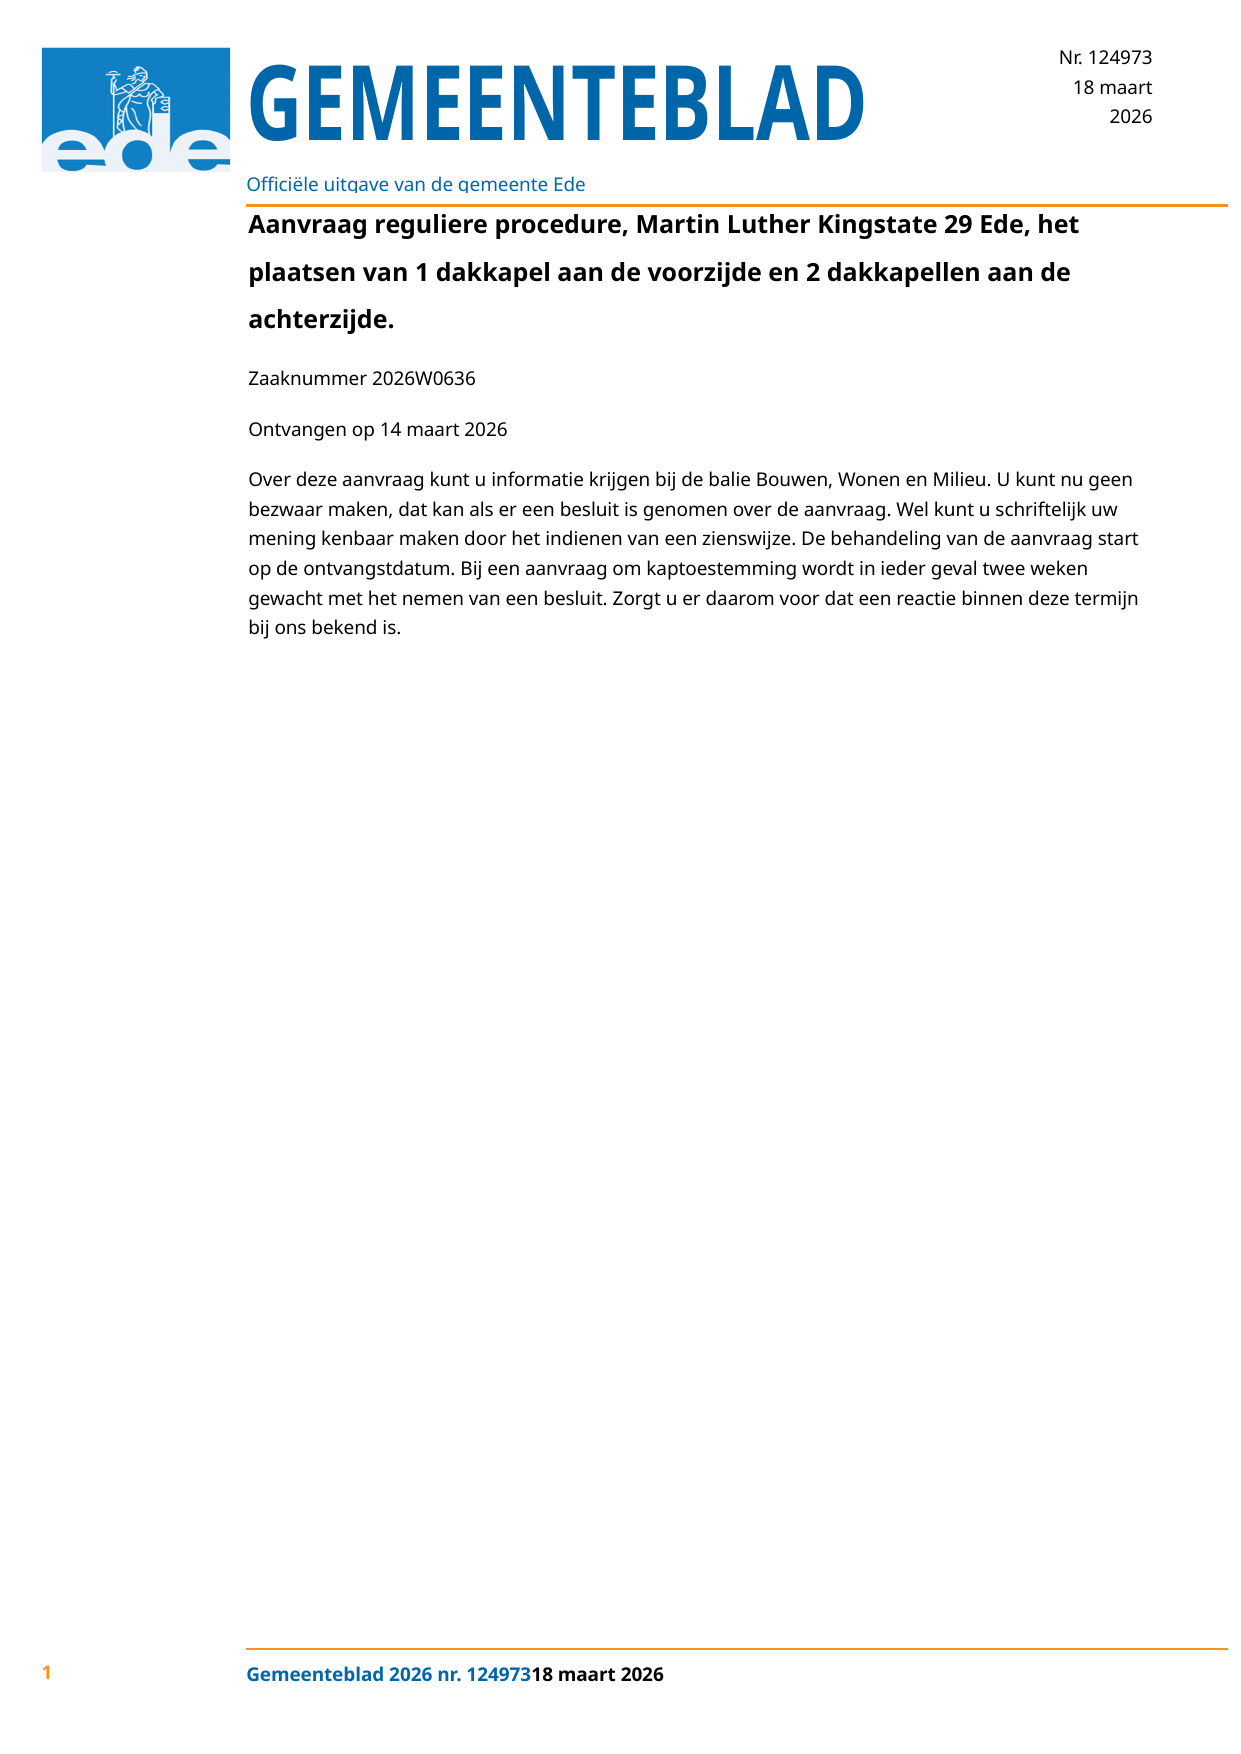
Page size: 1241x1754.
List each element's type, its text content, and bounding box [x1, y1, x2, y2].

text Over deze aanvraag kunt u informatie krijgen bij de balie Bouwen, Wonen en Milieu. U kunt nu geen bezwaar maken, dat kan als er een besluit is genomen over de aanvraag. Wel kunt u schriftelijk uw mening kenbaar maken door het indienen van een zienswijze. De behandeling van de aanvraag start op de ontvangstdatum. Bij een aanvraag om kaptoestemming wordt in ieder geval twee weken gewacht met het nemen van een besluit. Zorgt u er daarom voor dat een reactie binnen deze termijn bij ons bekend is. [248, 466, 1152, 640]
text Aanvraag reguliere procedure, Martin Luther Kingstate 29 Ede, het plaatsen van 1 dakkapel aan de voorzijde en 2 dakkapellen aan de achterzijde. [248, 207, 1152, 336]
text Zaaknummer 2026W0636 [248, 366, 1152, 391]
text Ontvangen op 14 maart 2026 [248, 416, 1152, 442]
picture [41, 47, 231, 172]
